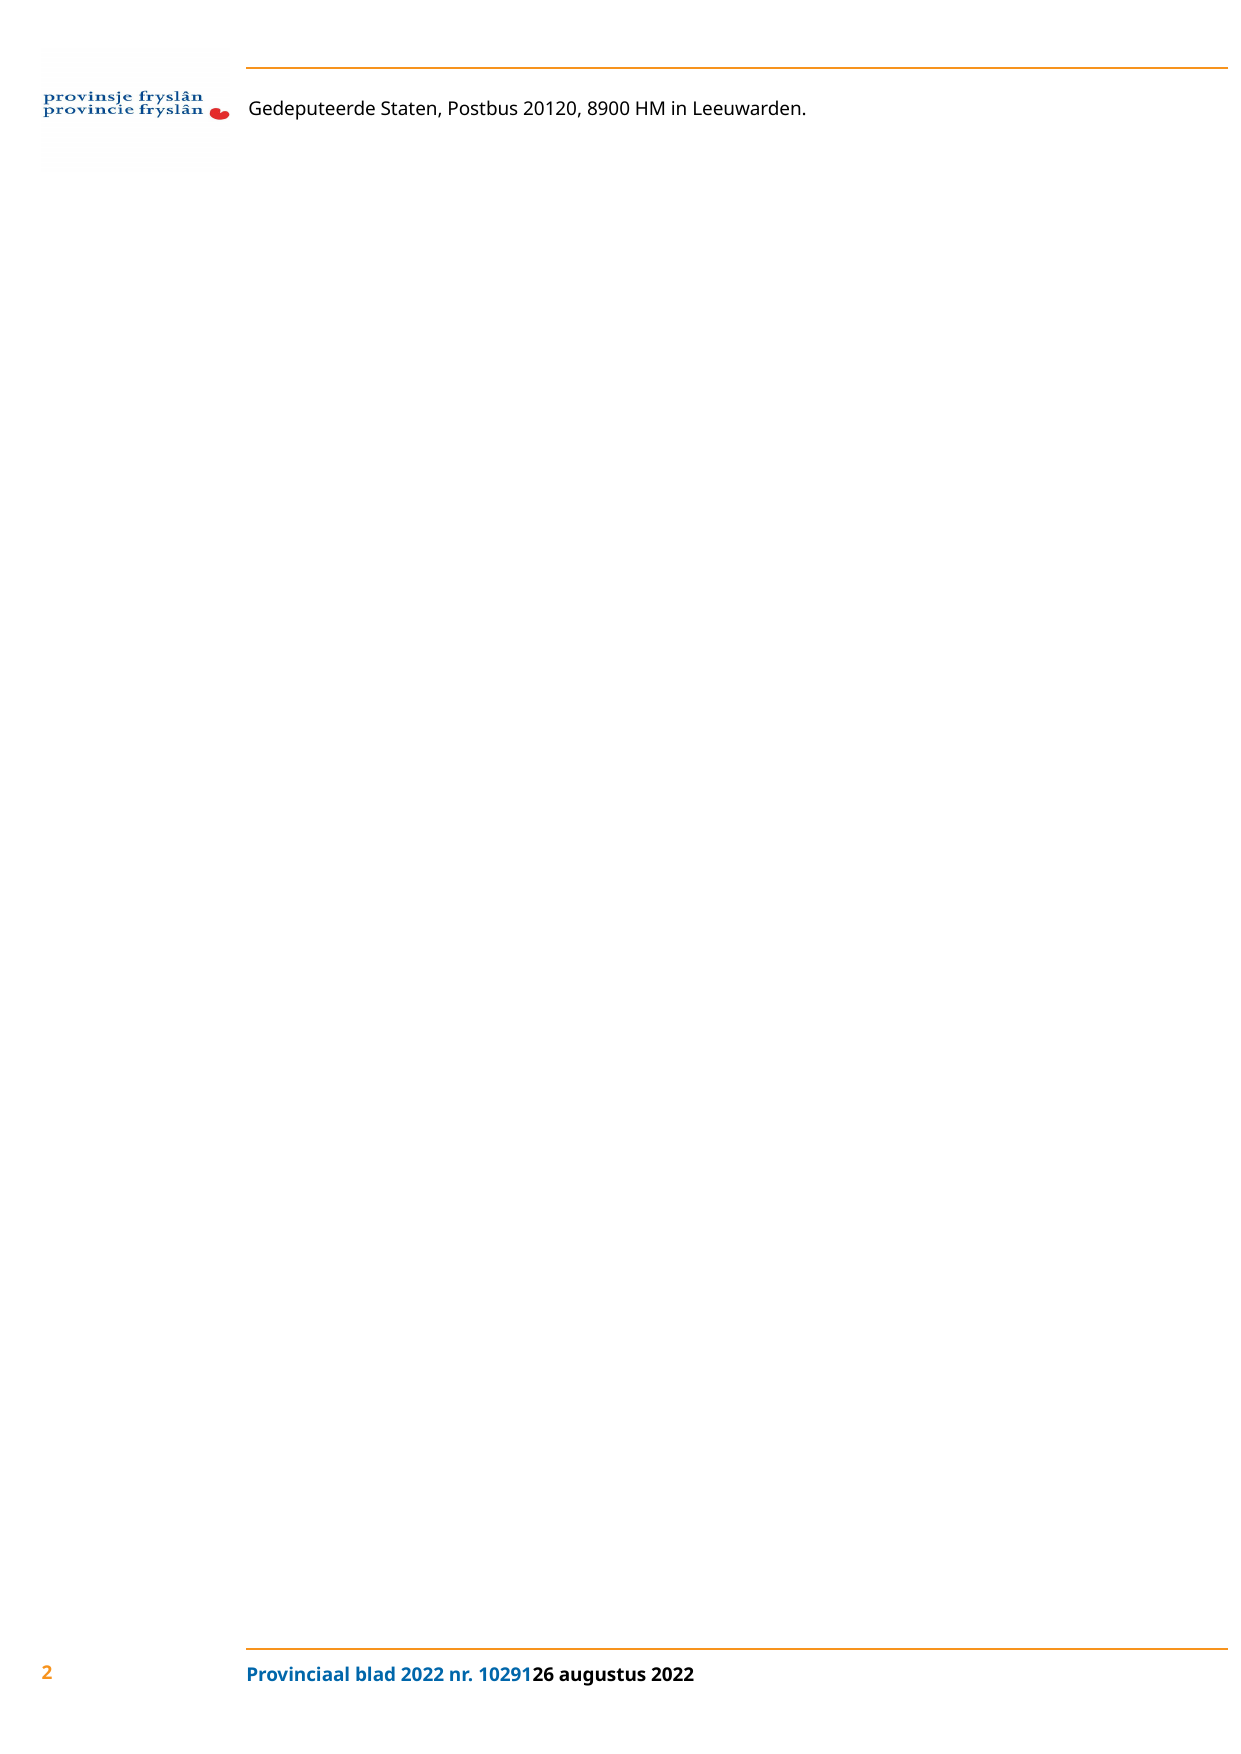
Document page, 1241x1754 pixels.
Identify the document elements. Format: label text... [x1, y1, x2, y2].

picture [41, 47, 231, 172]
text Gedeputeerde Staten, Postbus 20120, 8900 HM in Leeuwarden. [248, 95, 1152, 121]
